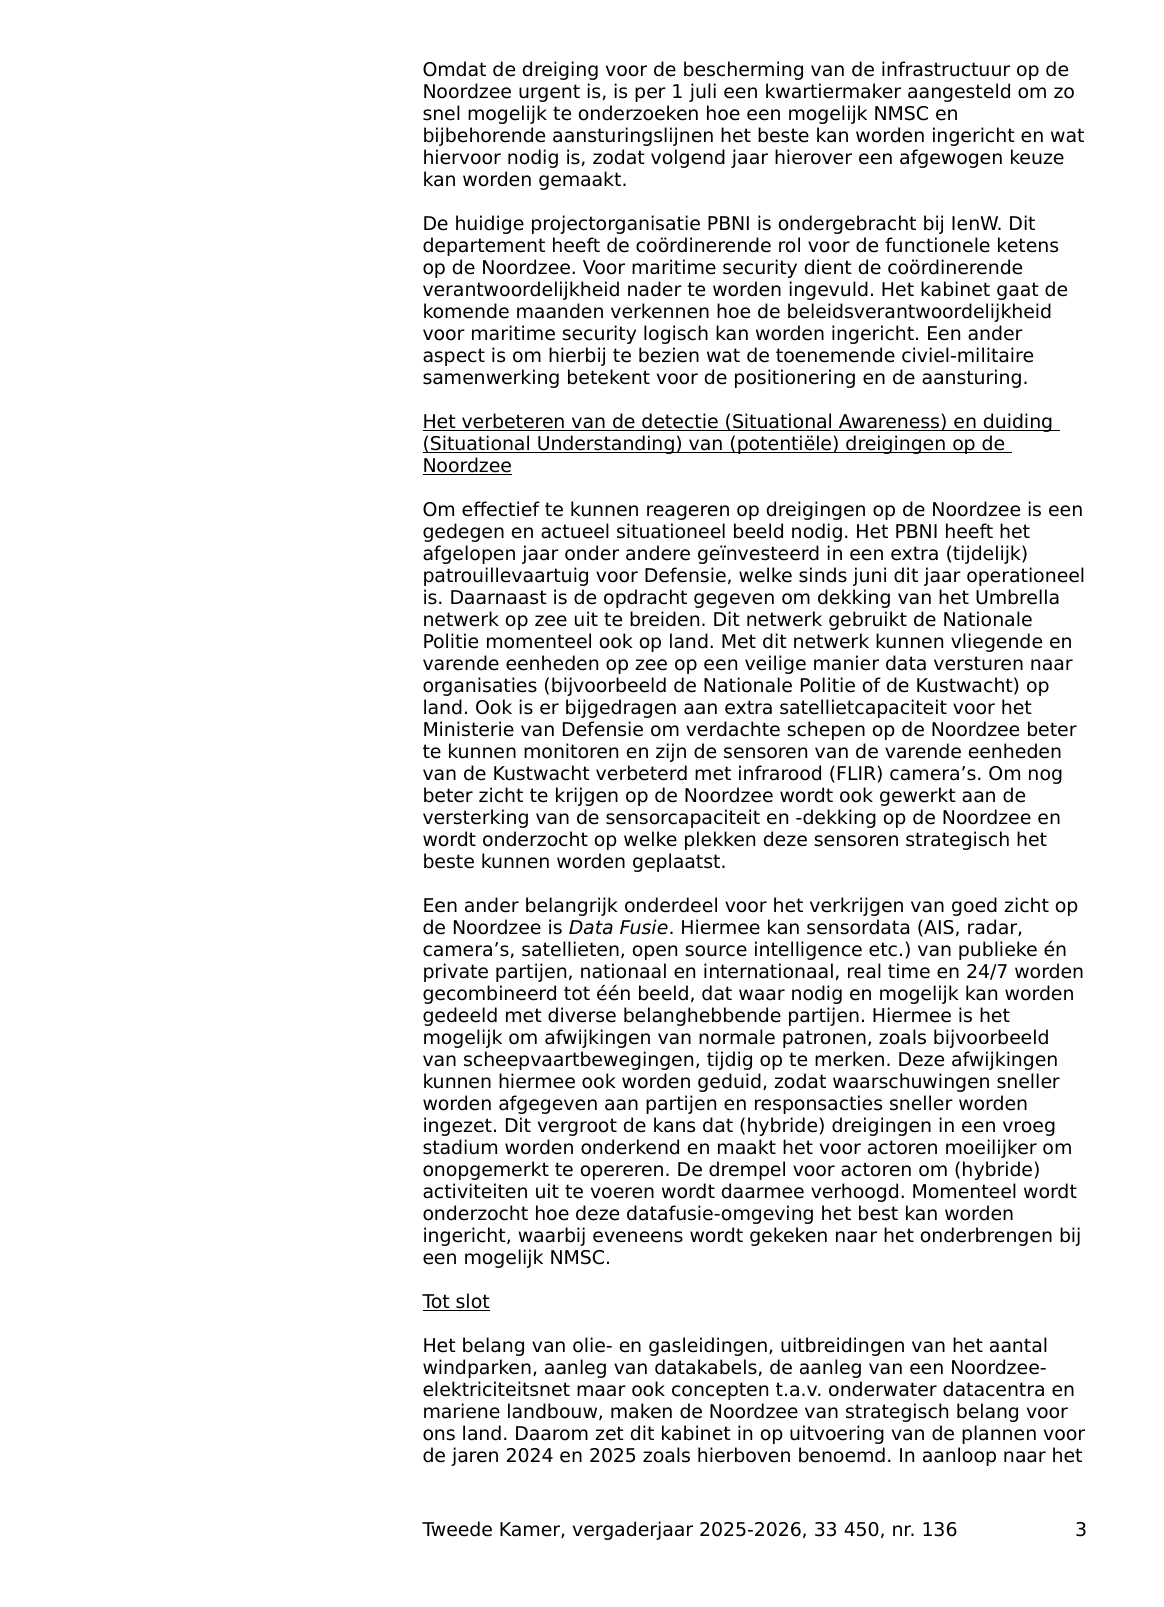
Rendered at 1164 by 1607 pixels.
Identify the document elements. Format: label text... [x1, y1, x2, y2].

text Omdat de dreiging voor de bescherming van de infrastructuur op de Noordzee urgent is, is per 1 juli een kwartiermaker aangesteld om zo snel mogelijk te onderzoeken hoe een mogelijk NMSC en bijbehorende aansturingslijnen het beste kan worden ingericht en wat hiervoor nodig is, zodat volgend jaar hierover een afgewogen keuze kan worden gemaakt. [422, 59, 1087, 191]
text Het belang van olie- en gasleidingen, uitbreidingen van het aantal windparken, aanleg van datakabels, de aanleg van een Noordzee-elektriciteitsnet maar ook concepten t.a.v. onderwater datacentra en mariene landbouw, maken de Noordzee van strategisch belang voor ons land. Daarom zet dit kabinet in op uitvoering van de plannen voor de jaren 2024 en 2025 zoals hierboven benoemd. In aanloop naar het [422, 1335, 1087, 1467]
text De huidige projectorganisatie PBNI is ondergebracht bij IenW. Dit departement heeft de coördinerende rol voor de functionele ketens op de Noordzee. Voor maritime security dient de coördinerende verantwoordelijkheid nader te worden ingevuld. Het kabinet gaat de komende maanden verkennen hoe de beleidsverantwoordelijkheid voor maritime security logisch kan worden ingericht. Een ander aspect is om hierbij te bezien wat de toenemende civiel-militaire samenwerking betekent voor de positionering en de aansturing. [422, 213, 1087, 389]
text Een ander belangrijk onderdeel voor het verkrijgen van goed zicht op de Noordzee is Data Fusie. Hiermee kan sensordata (AIS, radar, camera’s, satellieten, open source intelligence etc.) van publieke én private partijen, nationaal en internationaal, real time en 24/7 worden gecombineerd tot één beeld, dat waar nodig en mogelijk kan worden gedeeld met diverse belanghebbende partijen. Hiermee is het mogelijk om afwijkingen van normale patronen, zoals bijvoorbeeld van scheepvaartbewegingen, tijdig op te merken. Deze afwijkingen kunnen hiermee ook worden geduid, zodat waarschuwingen sneller worden afgegeven aan partijen en responsacties sneller worden ingezet. Dit vergroot de kans dat (hybride) dreigingen in een vroeg stadium worden onderkend en maakt het voor actoren moeilijker om onopgemerkt te opereren. De drempel voor actoren om (hybride) activiteiten uit te voeren wordt daarmee verhoogd. Momenteel wordt onderzocht hoe deze datafusie-omgeving het best kan worden ingericht, waarbij eveneens wordt gekeken naar het onderbrengen bij een mogelijk NMSC. [422, 895, 1087, 1269]
subtitle Het verbeteren van de detectie (Situational Awareness) en duiding (Situational Understanding) van (potentiële) dreigingen op de Noordzee [422, 411, 1087, 477]
text Om effectief te kunnen reageren op dreigingen op de Noordzee is een gedegen en actueel situationeel beeld nodig. Het PBNI heeft het afgelopen jaar onder andere geïnvesteerd in een extra (tijdelijk) patrouillevaartuig voor Defensie, welke sinds juni dit jaar operationeel is. Daarnaast is de opdracht gegeven om dekking van het Umbrella netwerk op zee uit te breiden. Dit netwerk gebruikt de Nationale Politie momenteel ook op land. Met dit netwerk kunnen vliegende en varende eenheden op zee op een veilige manier data versturen naar organisaties (bijvoorbeeld de Nationale Politie of de Kustwacht) op land. Ook is er bijgedragen aan extra satellietcapaciteit voor het Ministerie van Defensie om verdachte schepen op de Noordzee beter te kunnen monitoren en zijn de sensoren van de varende eenheden van de Kustwacht verbeterd met infrarood (FLIR) camera’s. Om nog beter zicht te krijgen op de Noordzee wordt ook gewerkt aan de versterking van de sensorcapaciteit en -dekking op de Noordzee en wordt onderzocht op welke plekken deze sensoren strategisch het beste kunnen worden geplaatst. [422, 499, 1087, 873]
subtitle Tot slot [422, 1291, 1087, 1313]
